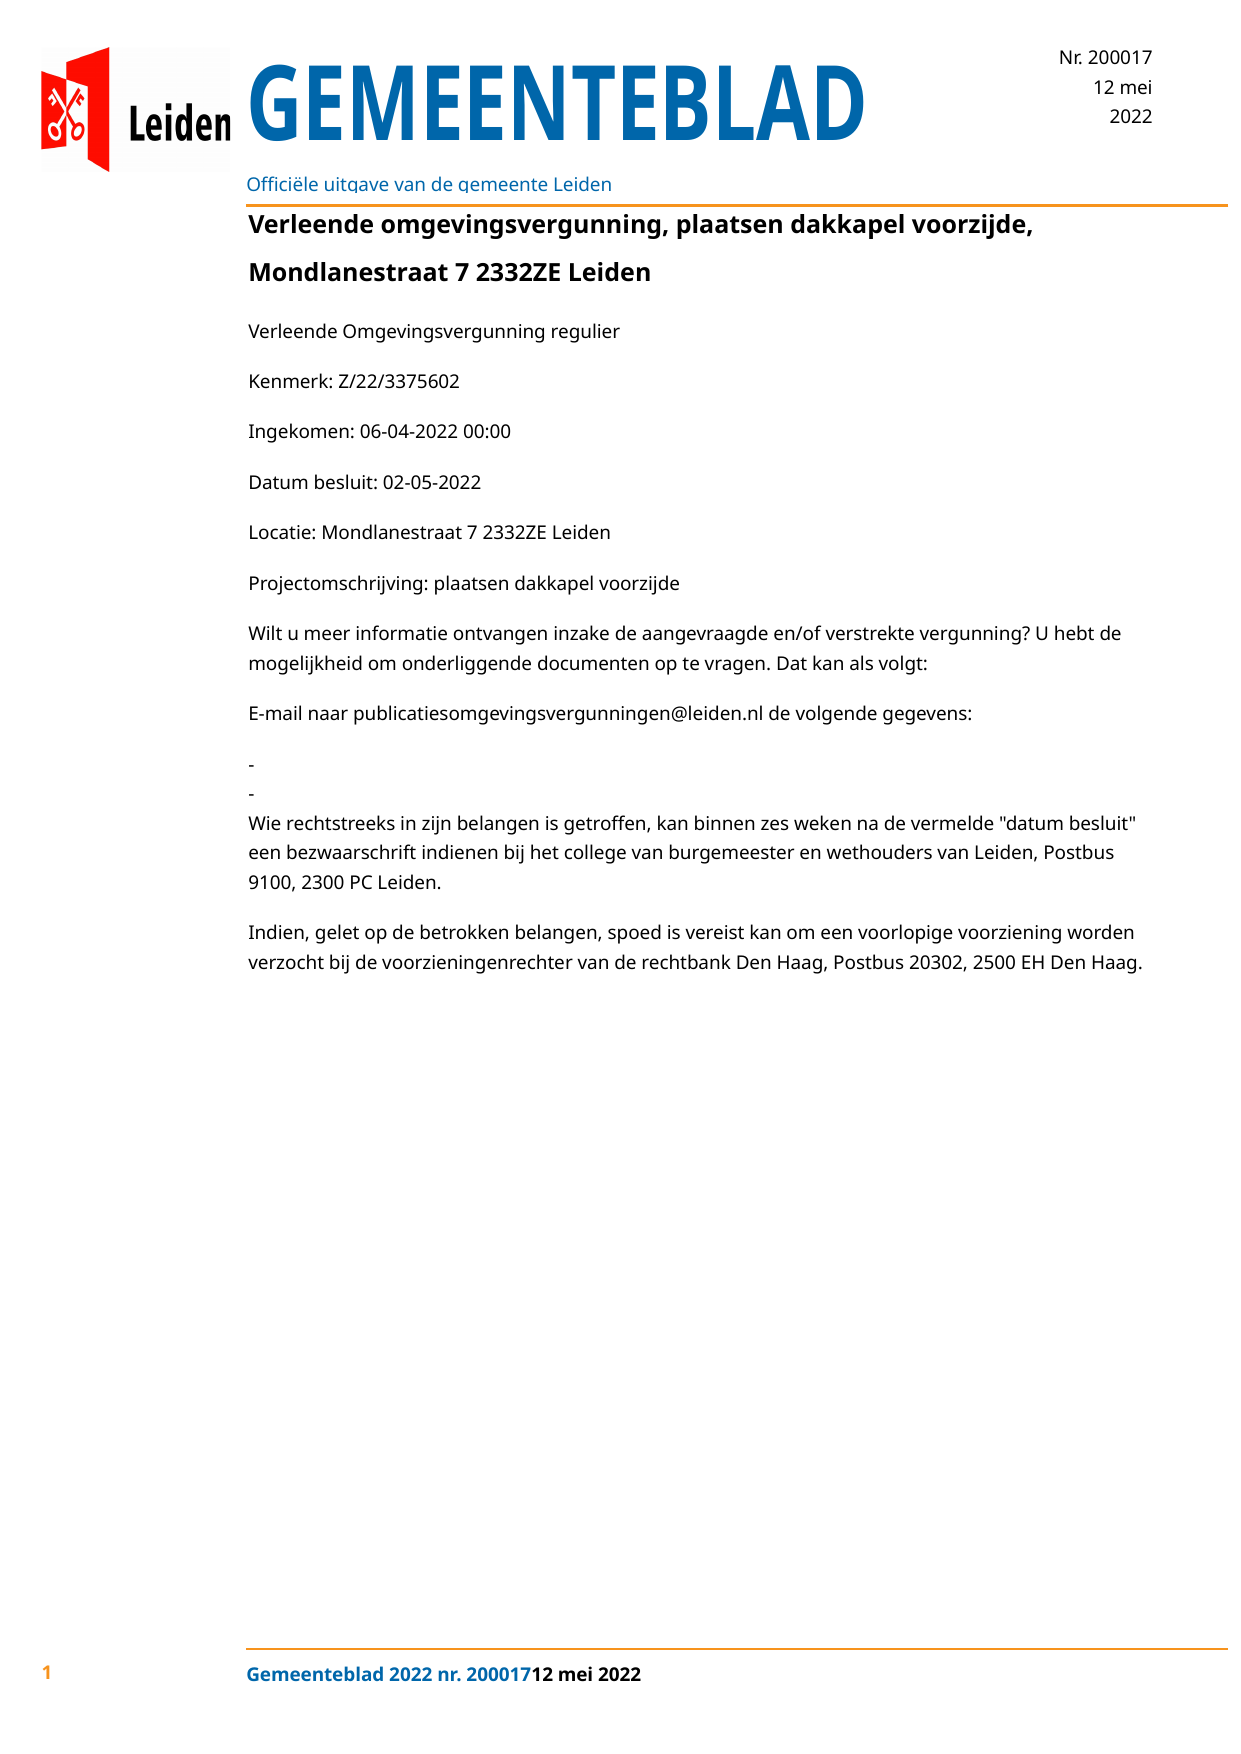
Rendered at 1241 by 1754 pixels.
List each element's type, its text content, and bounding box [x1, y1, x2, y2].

text E-mail naar publicatiesomgevingsvergunningen@leiden.nl de volgende gegevens: [248, 700, 1152, 726]
text Datum besluit: 02-05-2022 [248, 469, 1152, 495]
text Verleende omgevingsvergunning, plaatsen dakkapel voorzijde, Mondlanestraat 7 2332ZE Leiden [248, 207, 1152, 288]
text Indien, gelet op de betrokken belangen, spoed is vereist kan om een voorlopige voorziening worden verzocht bij de voorzieningenrechter van de rechtbank Den Haag, Postbus 20302, 2500 EH Den Haag. [248, 919, 1152, 975]
text Ingekomen: 06-04-2022 00:00 [248, 419, 1152, 444]
text Wie rechtstreeks in zijn belangen is getroffen, kan binnen zes weken na de vermelde "datum besluit" een bezwaarschrift indienen bij het college van burgemeester en wethouders van Leiden, Postbus 9100, 2300 PC Leiden. [248, 810, 1152, 895]
text Locatie: Mondlanestraat 7 2332ZE Leiden [248, 519, 1152, 545]
text Kenmerk: Z/22/3375602 [248, 368, 1152, 394]
picture [41, 47, 231, 172]
text Wilt u meer informatie ontvangen inzake de aangevraagde en/of verstrekte vergunning? U hebt de mogelijkheid om onderliggende documenten op te vragen. Dat kan als volgt: [248, 620, 1152, 676]
text Verleende Omgevingsvergunning regulier [248, 318, 1152, 344]
text Projectomschrijving: plaatsen dakkapel voorzijde [248, 570, 1152, 596]
